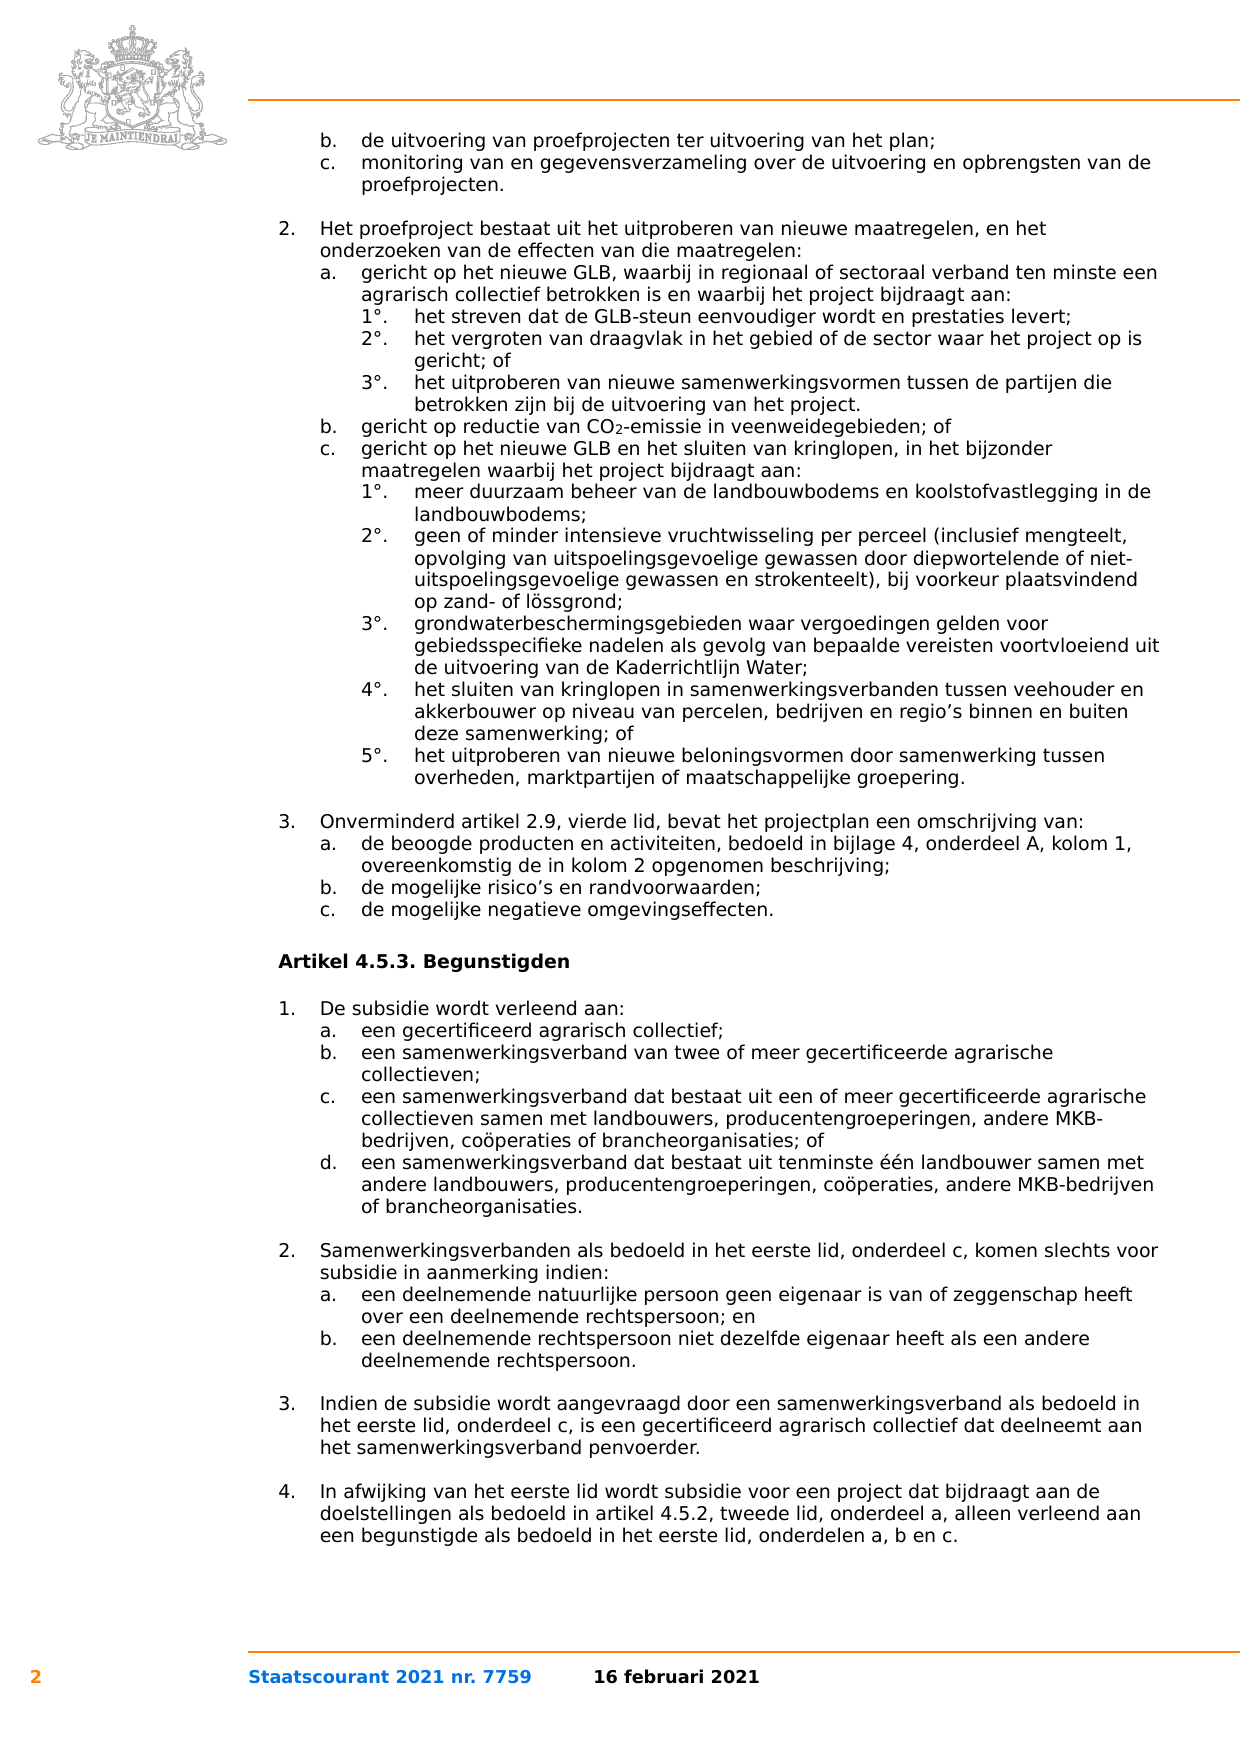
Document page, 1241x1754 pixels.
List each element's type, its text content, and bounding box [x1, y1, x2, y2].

text 2°. het vergroten van draagvlak in het gebied of de sector waar het project op is gericht; of [361, 328, 1163, 372]
text b. gericht op reductie van CO2-emissie in veenweidegebieden; of [319, 416, 1163, 437]
text 3°. het uitproberen van nieuwe samenwerkingsvormen tussen de partijen die betrokken zijn bij de uitvoering van het project. [361, 372, 1163, 416]
text c. de mogelijke negatieve omgevingseffecten. [319, 899, 1163, 921]
text a. een gecertificeerd agrarisch collectief; [319, 1020, 1163, 1042]
text 1. De subsidie wordt verleend aan: [278, 998, 1163, 1020]
text b. de uitvoering van proefprojecten ter uitvoering van het plan; [319, 130, 1163, 152]
picture [38, 25, 227, 150]
text 4°. het sluiten van kringlopen in samenwerkingsverbanden tussen veehouder en akkerbouwer op niveau van percelen, bedrijven en regio’s binnen en buiten deze samenwerking; of [361, 679, 1163, 745]
text 3. Onverminderd artikel 2.9, vierde lid, bevat het projectplan een omschrijving van: [278, 811, 1163, 833]
text c. gericht op het nieuwe GLB en het sluiten van kringlopen, in het bijzonder maatregelen waarbij het project bijdraagt aan: [319, 437, 1163, 481]
text 3°. grondwaterbeschermingsgebieden waar vergoedingen gelden voor gebiedsspecifieke nadelen als gevolg van bepaalde vereisten voortvloeiend uit de uitvoering van de Kaderrichtlijn Water; [361, 613, 1163, 679]
text 2. Samenwerkingsverbanden als bedoeld in het eerste lid, onderdeel c, komen slechts voor subsidie in aanmerking indien: [278, 1239, 1163, 1283]
text 1°. meer duurzaam beheer van de landbouwbodems en koolstofvastlegging in de landbouwbodems; [361, 481, 1163, 525]
text 1°. het streven dat de GLB-steun eenvoudiger wordt en prestaties levert; [361, 306, 1163, 328]
text 5°. het uitproberen van nieuwe beloningsvormen door samenwerking tussen overheden, marktpartijen of maatschappelijke groepering. [361, 745, 1163, 789]
text b. een samenwerkingsverband van twee of meer gecertificeerde agrarische collectieven; [319, 1042, 1163, 1086]
text b. een deelnemende rechtspersoon niet dezelfde eigenaar heeft als een andere deelnemende rechtspersoon. [319, 1327, 1163, 1371]
text a. gericht op het nieuwe GLB, waarbij in regionaal of sectoraal verband ten minste een agrarisch collectief betrokken is en waarbij het project bijdraagt aan: [319, 262, 1163, 306]
text a. de beoogde producten en activiteiten, bedoeld in bijlage 4, onderdeel A, kolom 1, overeenkomstig de in kolom 2 opgenomen beschrijving; [319, 833, 1163, 877]
text c. monitoring van en gegevensverzameling over de uitvoering en opbrengsten van de proefprojecten. [319, 152, 1163, 196]
subtitle Artikel 4.5.3. Begunstigden [278, 951, 1163, 973]
text d. een samenwerkingsverband dat bestaat uit tenminste één landbouwer samen met andere landbouwers, producentengroeperingen, coöperaties, andere MKB-bedrijven of brancheorganisaties. [319, 1152, 1163, 1218]
text 3. Indien de subsidie wordt aangevraagd door een samenwerkingsverband als bedoeld in het eerste lid, onderdeel c, is een gecertificeerd agrarisch collectief dat deelneemt aan het samenwerkingsverband penvoerder. [278, 1393, 1163, 1459]
text c. een samenwerkingsverband dat bestaat uit een of meer gecertificeerde agrarische collectieven samen met landbouwers, producentengroeperingen, andere MKB-bedrijven, coöperaties of brancheorganisaties; of [319, 1086, 1163, 1152]
text b. de mogelijke risico’s en randvoorwaarden; [319, 877, 1163, 899]
text 4. In afwijking van het eerste lid wordt subsidie voor een project dat bijdraagt aan de doelstellingen als bedoeld in artikel 4.5.2, tweede lid, onderdeel a, alleen verleend aan een begunstigde als bedoeld in het eerste lid, onderdelen a, b en c. [278, 1481, 1163, 1547]
text a. een deelnemende natuurlijke persoon geen eigenaar is van of zeggenschap heeft over een deelnemende rechtspersoon; en [319, 1283, 1163, 1327]
text 2. Het proefproject bestaat uit het uitproberen van nieuwe maatregelen, en het onderzoeken van de effecten van die maatregelen: [278, 218, 1163, 262]
text 2°. geen of minder intensieve vruchtwisseling per perceel (inclusief mengteelt, opvolging van uitspoelingsgevoelige gewassen door diepwortelende of niet-uitspoelingsgevoelige gewassen en strokenteelt), bij voorkeur plaatsvindend op zand- of lössgrond; [361, 525, 1163, 613]
